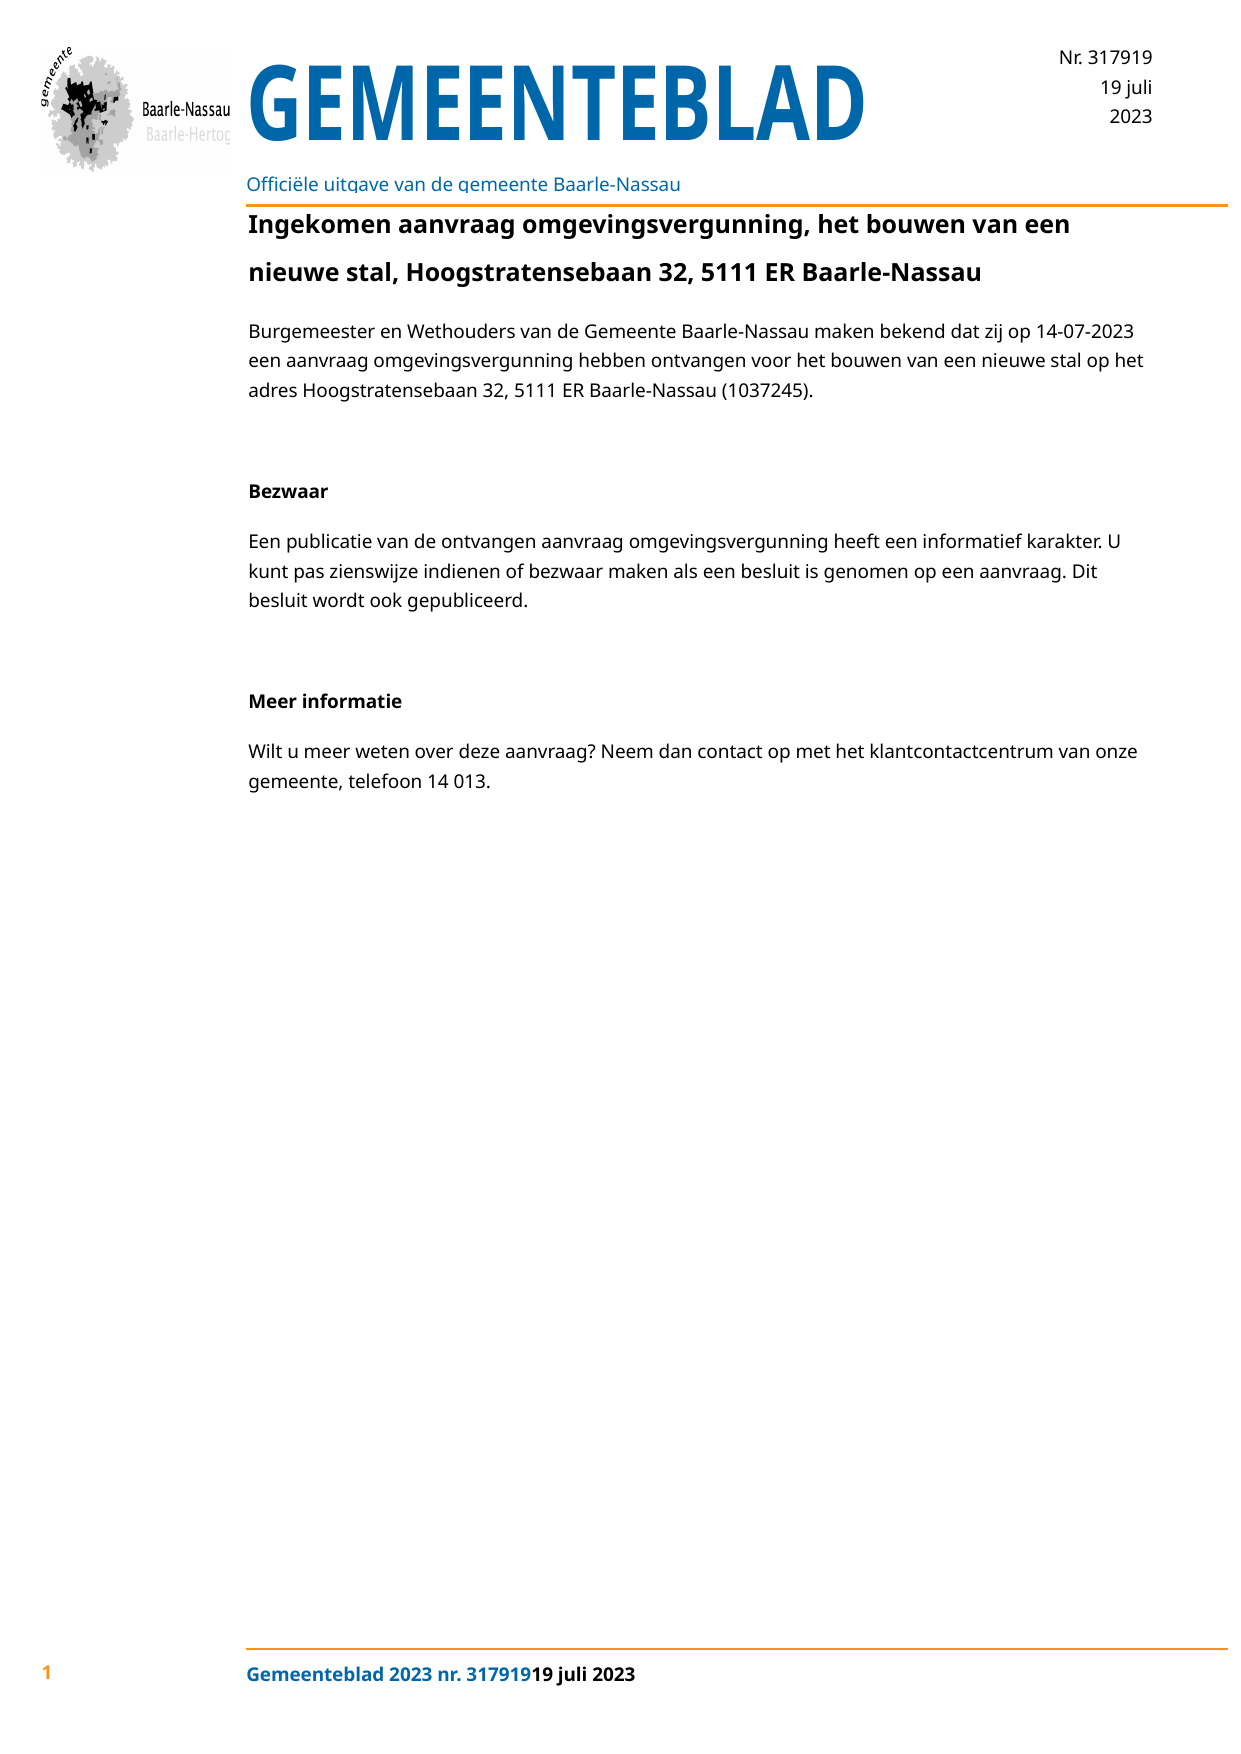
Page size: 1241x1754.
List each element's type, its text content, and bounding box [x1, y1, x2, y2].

text Ingekomen aanvraag omgevingsvergunning, het bouwen van een nieuwe stal, Hoogstratensebaan 32, 5111 ER Baarle-Nassau [248, 207, 1152, 288]
text Bezwaar [248, 478, 1152, 504]
picture [41, 47, 231, 172]
text Meer informatie [248, 688, 1152, 714]
text Een publicatie van de ontvangen aanvraag omgevingsvergunning heeft een informatief karakter. U kunt pas zienswijze indienen of bezwaar maken als een besluit is genomen op een aanvraag. Dit besluit wordt ook gepubliceerd. [248, 528, 1152, 613]
text Wilt u meer weten over deze aanvraag? Neem dan contact op met het klantcontactcentrum van onze gemeente, telefoon 14 013. [248, 739, 1152, 794]
text Burgemeester en Wethouders van de Gemeente Baarle-Nassau maken bekend dat zij op 14-07-2023 een aanvraag omgevingsvergunning hebben ontvangen voor het bouwen van een nieuwe stal op het adres Hoogstratensebaan 32, 5111 ER Baarle-Nassau (1037245). [248, 318, 1152, 403]
